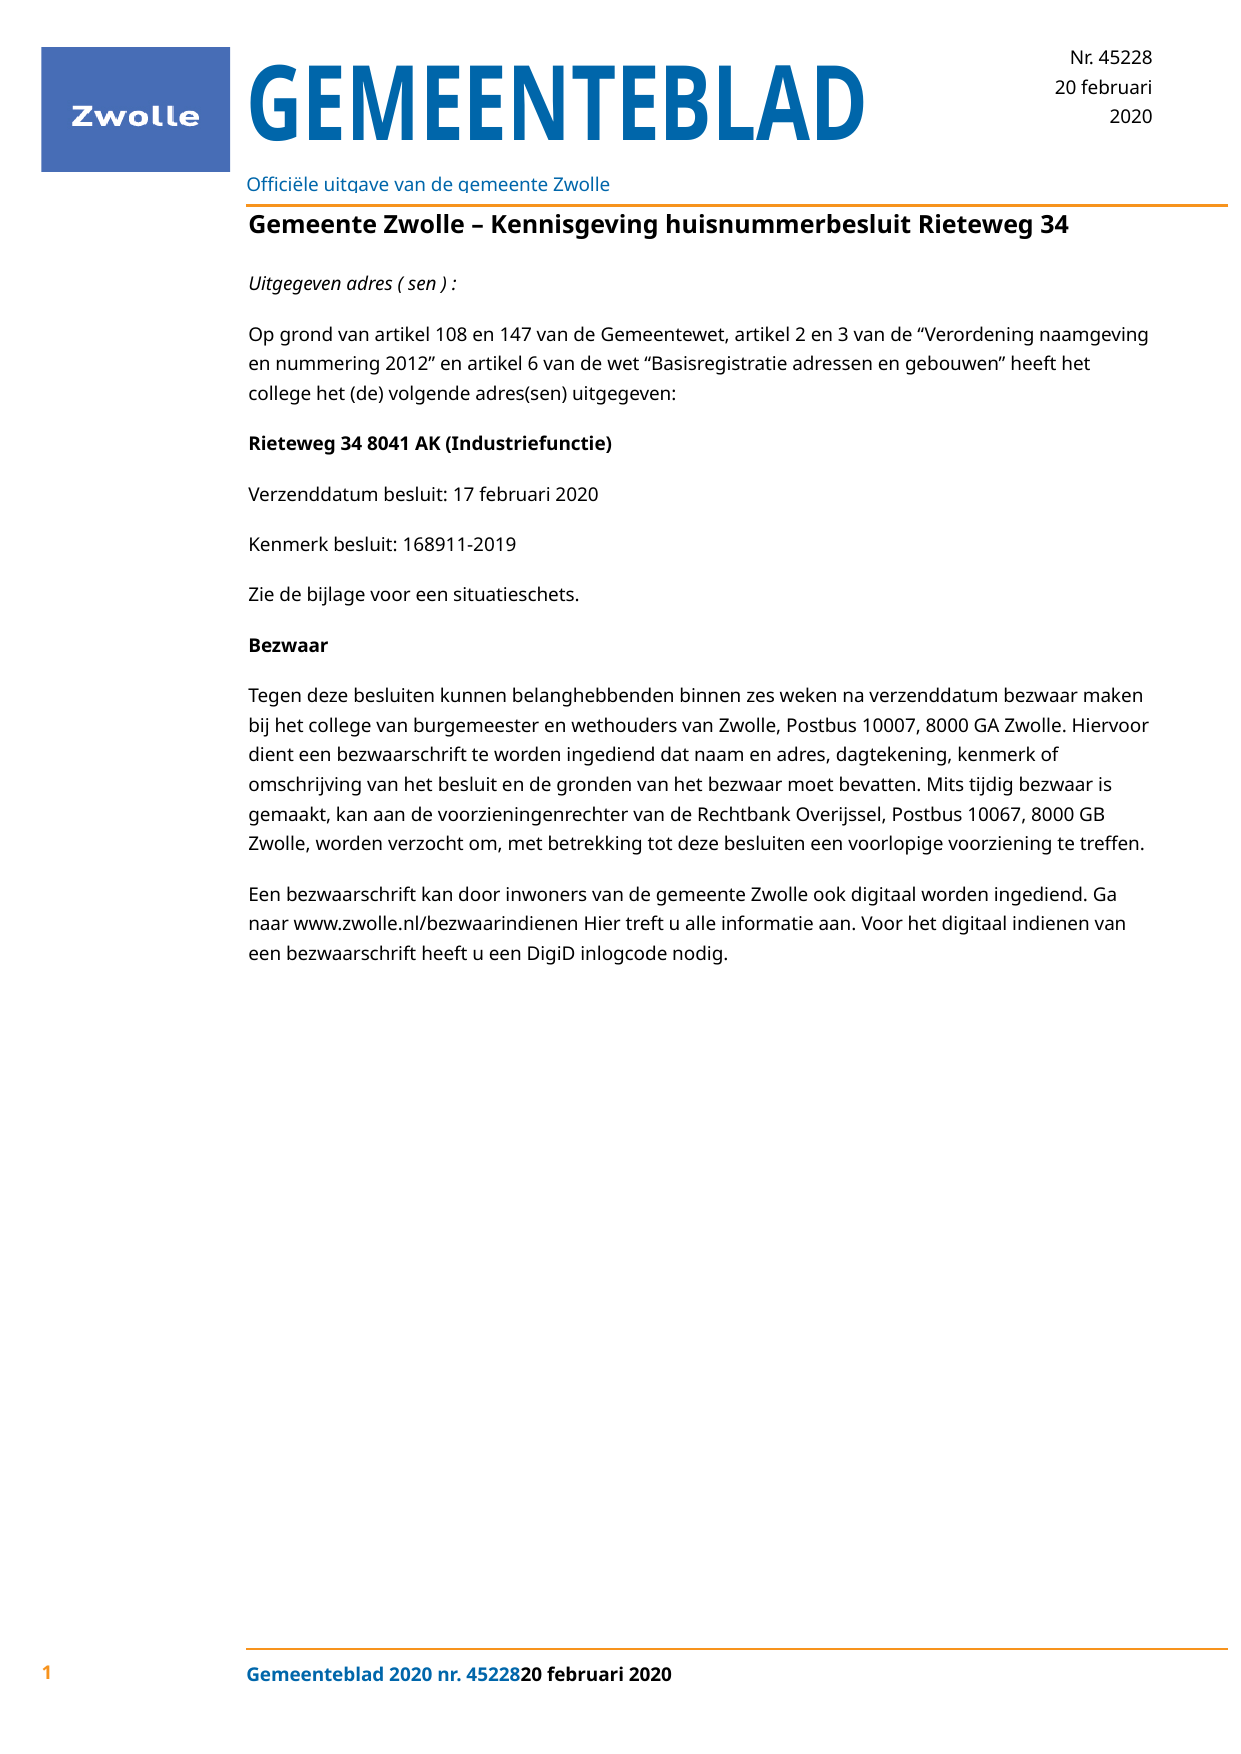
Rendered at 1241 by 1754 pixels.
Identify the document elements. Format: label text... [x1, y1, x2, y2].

text Bezwaar [248, 632, 1152, 658]
text Uitgegeven adres ( sen ) : [248, 270, 1152, 296]
text Verzenddatum besluit: 17 februari 2020 [248, 481, 1152, 506]
text Kenmerk besluit: 168911-2019 [248, 531, 1152, 557]
text Een bezwaarschrift kan door inwoners van de gemeente Zwolle ook digitaal worden ingediend. Ga naar www.zwolle.nl/bezwaarindienen Hier treft u alle informatie aan. Voor het digitaal indienen van een bezwaarschrift heeft u een DigiD inlogcode nodig. [248, 881, 1152, 966]
text Gemeente Zwolle – Kennisgeving huisnummerbesluit Rieteweg 34 [248, 207, 1152, 241]
text Op grond van artikel 108 en 147 van de Gemeentewet, artikel 2 en 3 van de “Verordening naamgeving en nummering 2012” en artikel 6 van de wet “Basisregistratie adressen en gebouwen” heeft het college het (de) volgende adres(sen) uitgegeven: [248, 321, 1152, 406]
picture [41, 47, 231, 172]
text Zie de bijlage voor een situatieschets. [248, 582, 1152, 607]
text Rieteweg 34 8041 AK (Industriefunctie) [248, 430, 1152, 456]
text Tegen deze besluiten kunnen belanghebbenden binnen zes weken na verzenddatum bezwaar maken bij het college van burgemeester en wethouders van Zwolle, Postbus 10007, 8000 GA Zwolle. Hiervoor dient een bezwaarschrift te worden ingediend dat naam en adres, dagtekening, kenmerk of omschrijving van het besluit en de gronden van het bezwaar moet bevatten. Mits tijdig bezwaar is gemaakt, kan aan de voorzieningenrechter van de Rechtbank Overijssel, Postbus 10067, 8000 GB Zwolle, worden verzocht om, met betrekking tot deze besluiten een voorlopige voorziening te treffen. [248, 682, 1152, 856]
